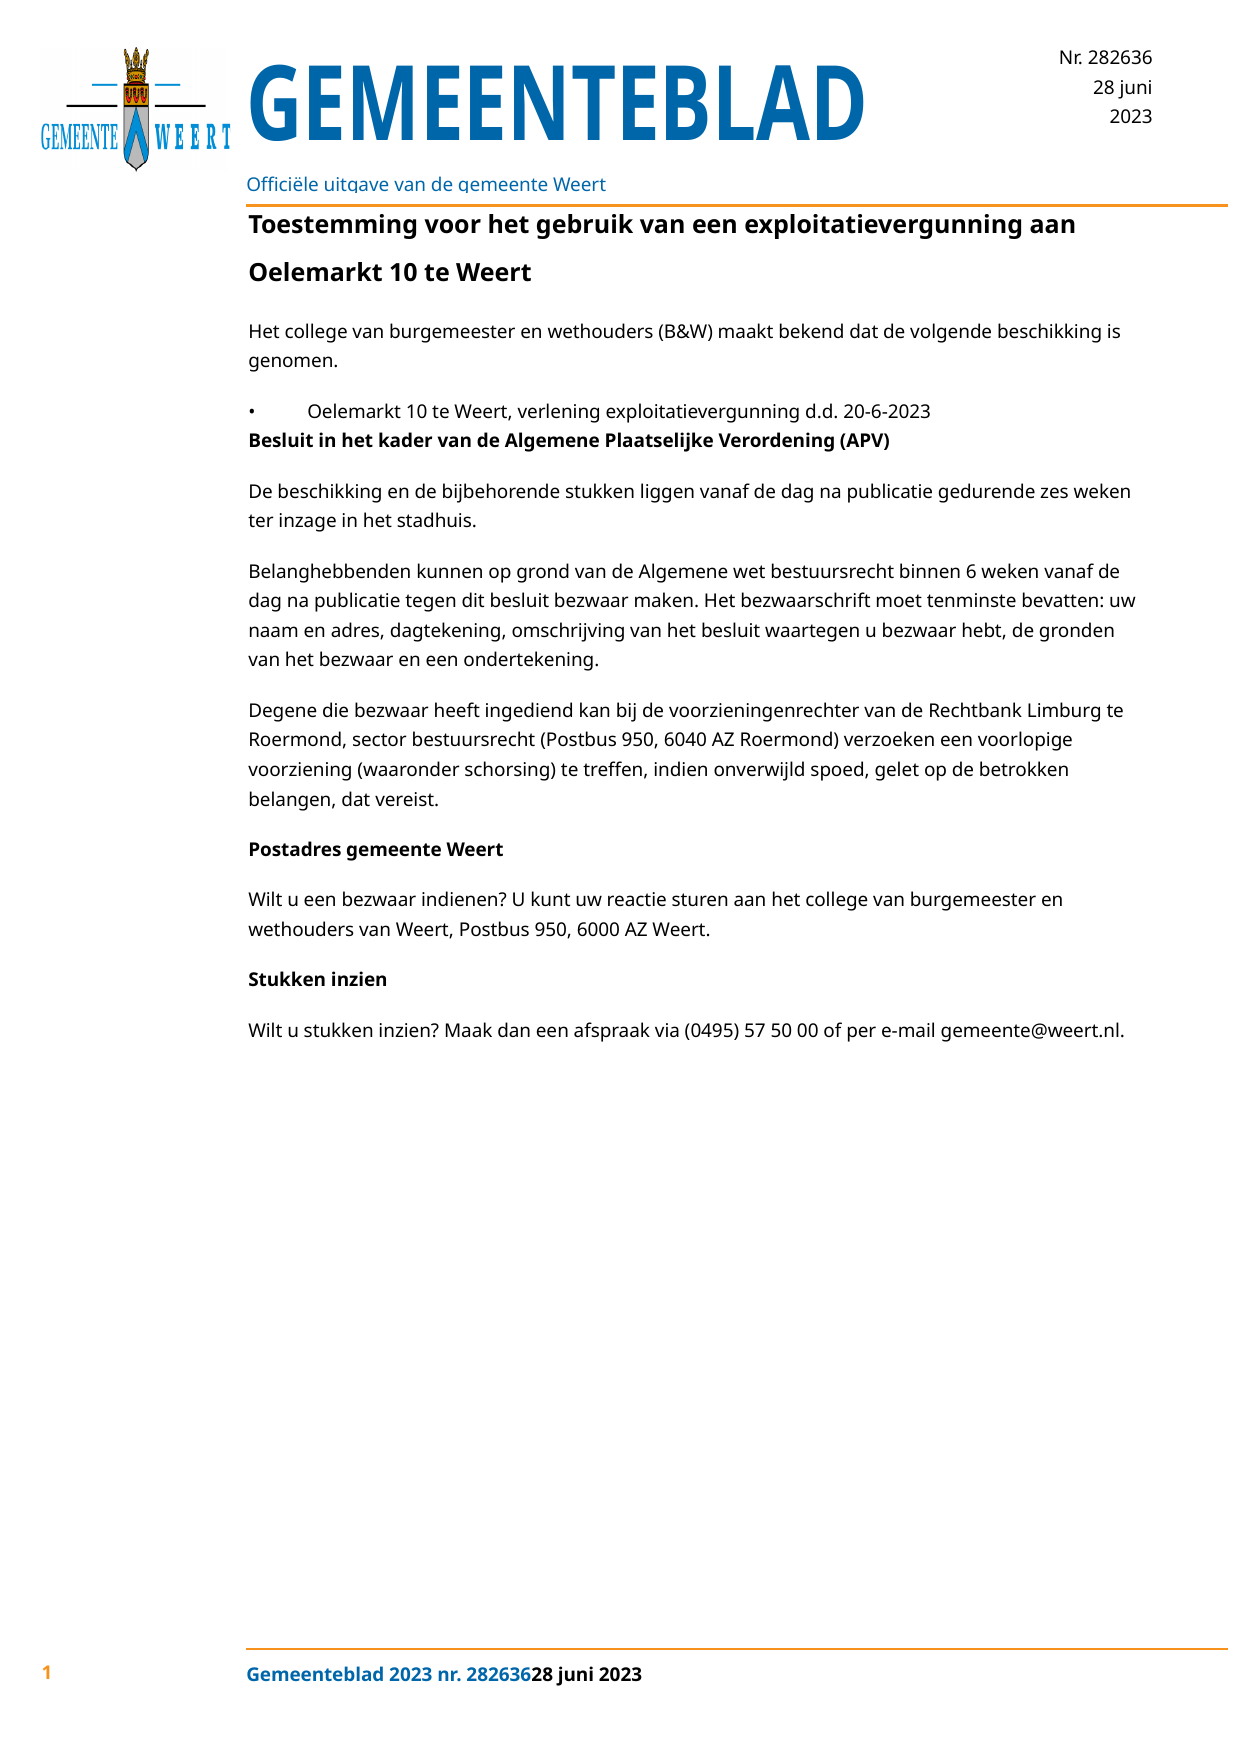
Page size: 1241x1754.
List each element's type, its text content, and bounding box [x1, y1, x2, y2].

list Oelemarkt 10 te Weert, verlening exploitatievergunning d.d. 20-6-2023 [248, 398, 1152, 424]
text De beschikking en de bijbehorende stukken liggen vanaf de dag na publicatie gedurende zes weken ter inzage in het stadhuis. [248, 478, 1152, 533]
text Stukken inzien [248, 967, 1152, 992]
text Wilt u een bezwaar indienen? U kunt uw reactie sturen aan het college van burgemeester en wethouders van Weert, Postbus 950, 6000 AZ Weert. [248, 887, 1152, 942]
text Wilt u stukken inzien? Maak dan een afspraak via (0495) 57 50 00 of per e-mail gemeente@weert.nl. [248, 1017, 1152, 1043]
picture [41, 47, 231, 172]
text Het college van burgemeester en wethouders (B&W) maakt bekend dat de volgende beschikking is genomen. [248, 318, 1152, 373]
text Postadres gemeente Weert [248, 836, 1152, 862]
text Degene die bezwaar heeft ingediend kan bij de voorzieningenrechter van de Rechtbank Limburg te Roermond, sector bestuursrecht (Postbus 950, 6040 AZ Roermond) verzoeken een voorlopige voorziening (waaronder schorsing) te treffen, indien onverwijld spoed, gelet op de betrokken belangen, dat vereist. [248, 697, 1152, 812]
text Belanghebbenden kunnen op grond van de Algemene wet bestuursrecht binnen 6 weken vanaf de dag na publicatie tegen dit besluit bezwaar maken. Het bezwaarschrift moet tenminste bevatten: uw naam en adres, dagtekening, omschrijving van het besluit waartegen u bezwaar hebt, de gronden van het bezwaar en een ondertekening. [248, 558, 1152, 672]
text Toestemming voor het gebruik van een exploitatievergunning aan Oelemarkt 10 te Weert [248, 207, 1152, 288]
text Besluit in het kader van de Algemene Plaatselijke Verordening (APV) [248, 427, 1152, 453]
